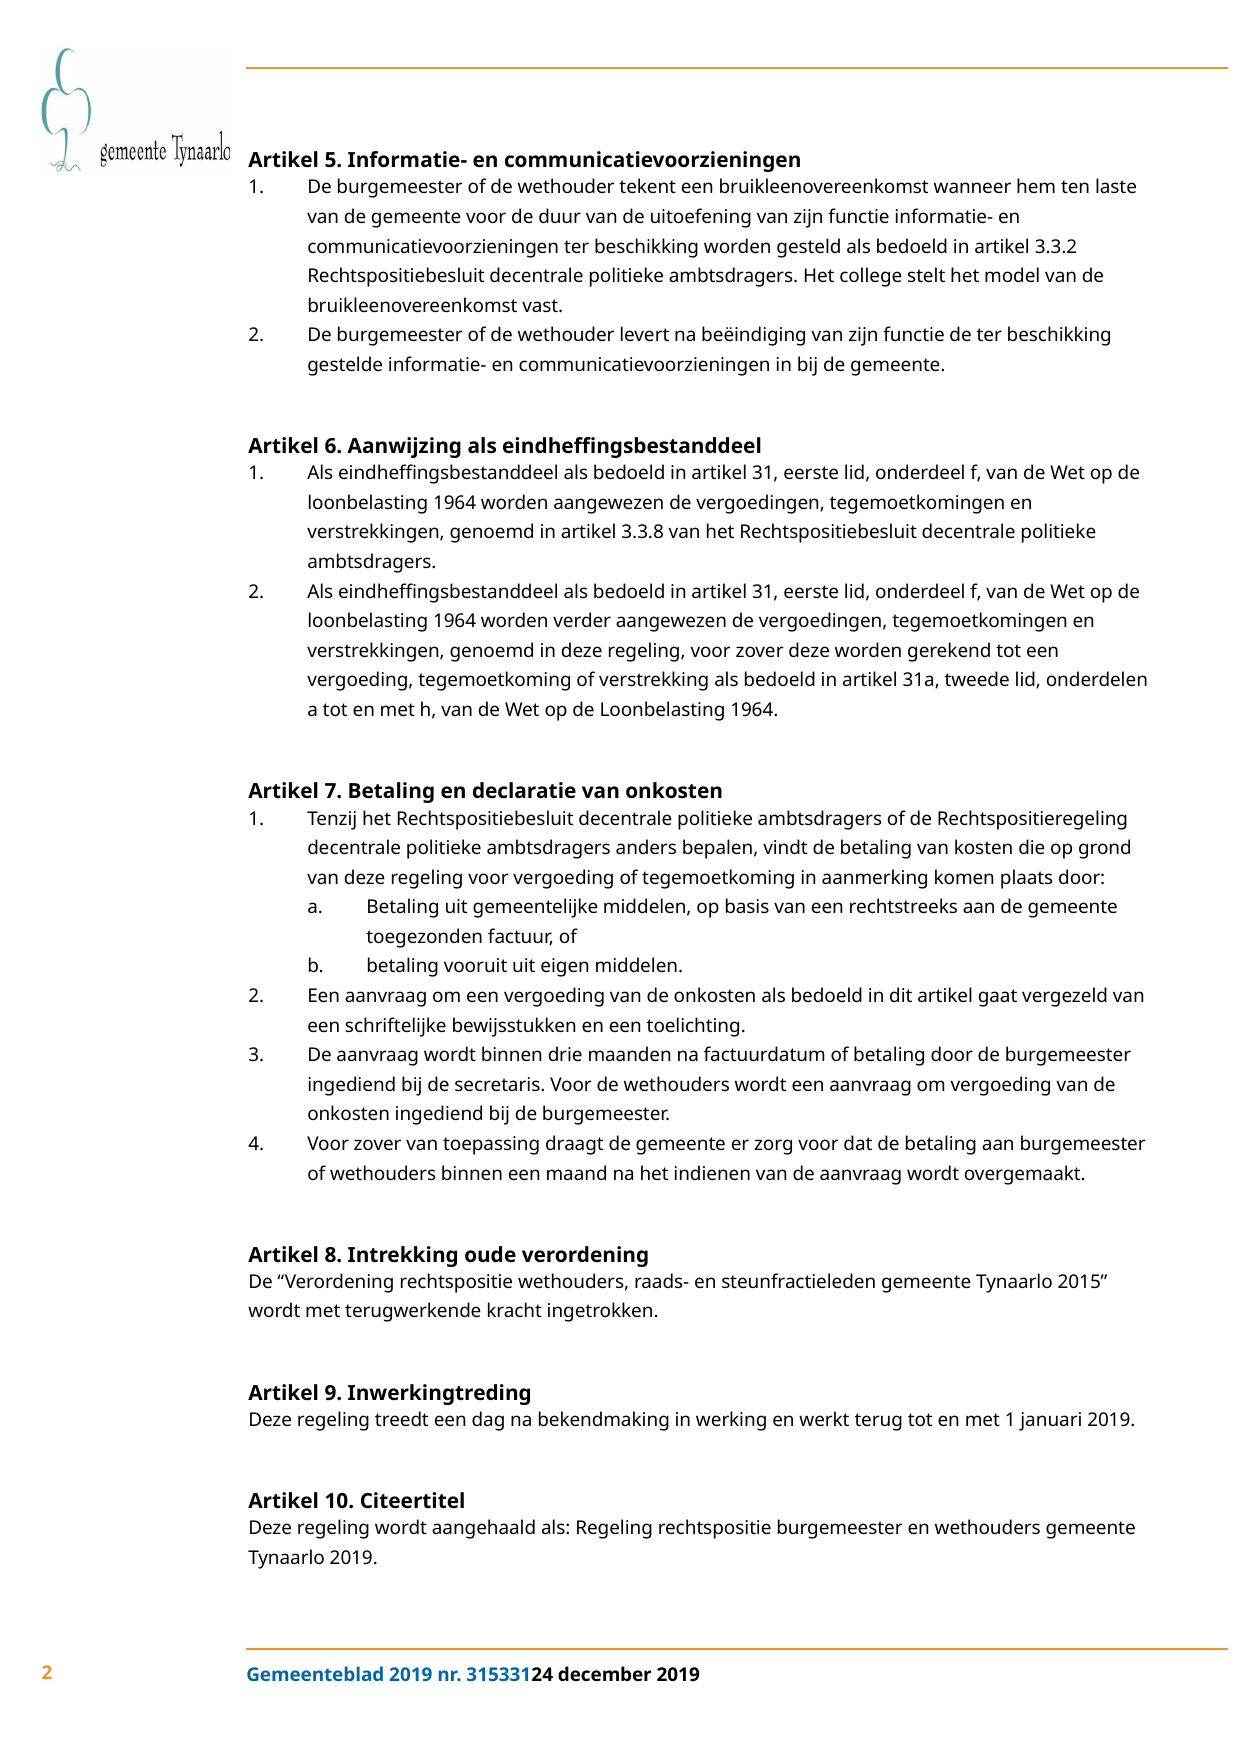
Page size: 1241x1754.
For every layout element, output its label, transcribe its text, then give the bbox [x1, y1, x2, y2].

list Betaling uit gemeentelijke middelen, op basis van een rechtstreeks aan de gemeente toegezonden factuur, of [307, 893, 1152, 949]
list Tenzij het Rechtspositiebesluit decentrale politieke ambtsdragers of de Rechtspositieregeling decentrale politieke ambtsdragers anders bepalen, vindt de betaling van kosten die op grond van deze regeling voor vergoeding of tegemoetkoming in aanmerking komen plaats door: [248, 805, 1152, 889]
text Artikel 5. Informatie- en communicatievoorzieningen [248, 145, 1152, 174]
text Artikel 10. Citeertitel [248, 1486, 1152, 1514]
text Deze regeling wordt aangehaald als: Regeling rechtspositie burgemeester en wethouders gemeente Tynaarlo 2019. [248, 1514, 1152, 1570]
text Deze regeling treedt een dag na bekendmaking in werking en werkt terug tot en met 1 januari 2019. [248, 1406, 1152, 1432]
list De burgemeester of de wethouder levert na beëindiging van zijn functie de ter beschikking gestelde informatie- en communicatievoorzieningen in bij de gemeente. [248, 322, 1152, 377]
text Artikel 6. Aanwijzing als eindheffingsbestanddeel [248, 431, 1152, 459]
list Voor zover van toepassing draagt de gemeente er zorg voor dat de betaling aan burgemeester of wethouders binnen een maand na het indienen van de aanvraag wordt overgemaakt. [248, 1130, 1152, 1185]
picture [41, 47, 231, 172]
list Als eindheffingsbestanddeel als bedoeld in artikel 31, eerste lid, onderdeel f, van de Wet op de loonbelasting 1964 worden aangewezen de vergoedingen, tegemoetkomingen en verstrekkingen, genoemd in artikel 3.3.8 van het Rechtspositiebesluit decentrale politieke ambtsdragers. [248, 459, 1152, 574]
text Artikel 9. Inwerkingtreding [248, 1378, 1152, 1406]
text De “Verordening rechtspositie wethouders, raads- en steunfractieleden gemeente Tynaarlo 2015” wordt met terugwerkende kracht ingetrokken. [248, 1268, 1152, 1323]
list De burgemeester of de wethouder tekent een bruikleenovereenkomst wanneer hem ten laste van de gemeente voor de duur van de uitoefening van zijn functie informatie- en communicatievoorzieningen ter beschikking worden gesteld als bedoeld in artikel 3.3.2 Rechtspositiebesluit decentrale politieke ambtsdragers. Het college stelt het model van de bruikleenovereenkomst vast. [248, 174, 1152, 318]
text Artikel 7. Betaling en declaratie van onkosten [248, 776, 1152, 805]
list De aanvraag wordt binnen drie maanden na factuurdatum of betaling door de burgemeester ingediend bij de secretaris. Voor de wethouders wordt een aanvraag om vergoeding van de onkosten ingediend bij de burgemeester. [248, 1041, 1152, 1126]
list Als eindheffingsbestanddeel als bedoeld in artikel 31, eerste lid, onderdeel f, van de Wet op de loonbelasting 1964 worden verder aangewezen de vergoedingen, tegemoetkomingen en verstrekkingen, genoemd in deze regeling, voor zover deze worden gerekend tot een vergoeding, tegemoetkoming of verstrekking als bedoeld in artikel 31a, tweede lid, onderdelen a tot en met h, van de Wet op de Loonbelasting 1964. [248, 578, 1152, 722]
text Artikel 8. Intrekking oude verordening [248, 1240, 1152, 1268]
list Een aanvraag om een vergoeding van de onkosten als bedoeld in dit artikel gaat vergezeld van een schriftelijke bewijsstukken en een toelichting. [248, 982, 1152, 1037]
list betaling vooruit uit eigen middelen. [307, 953, 1152, 978]
